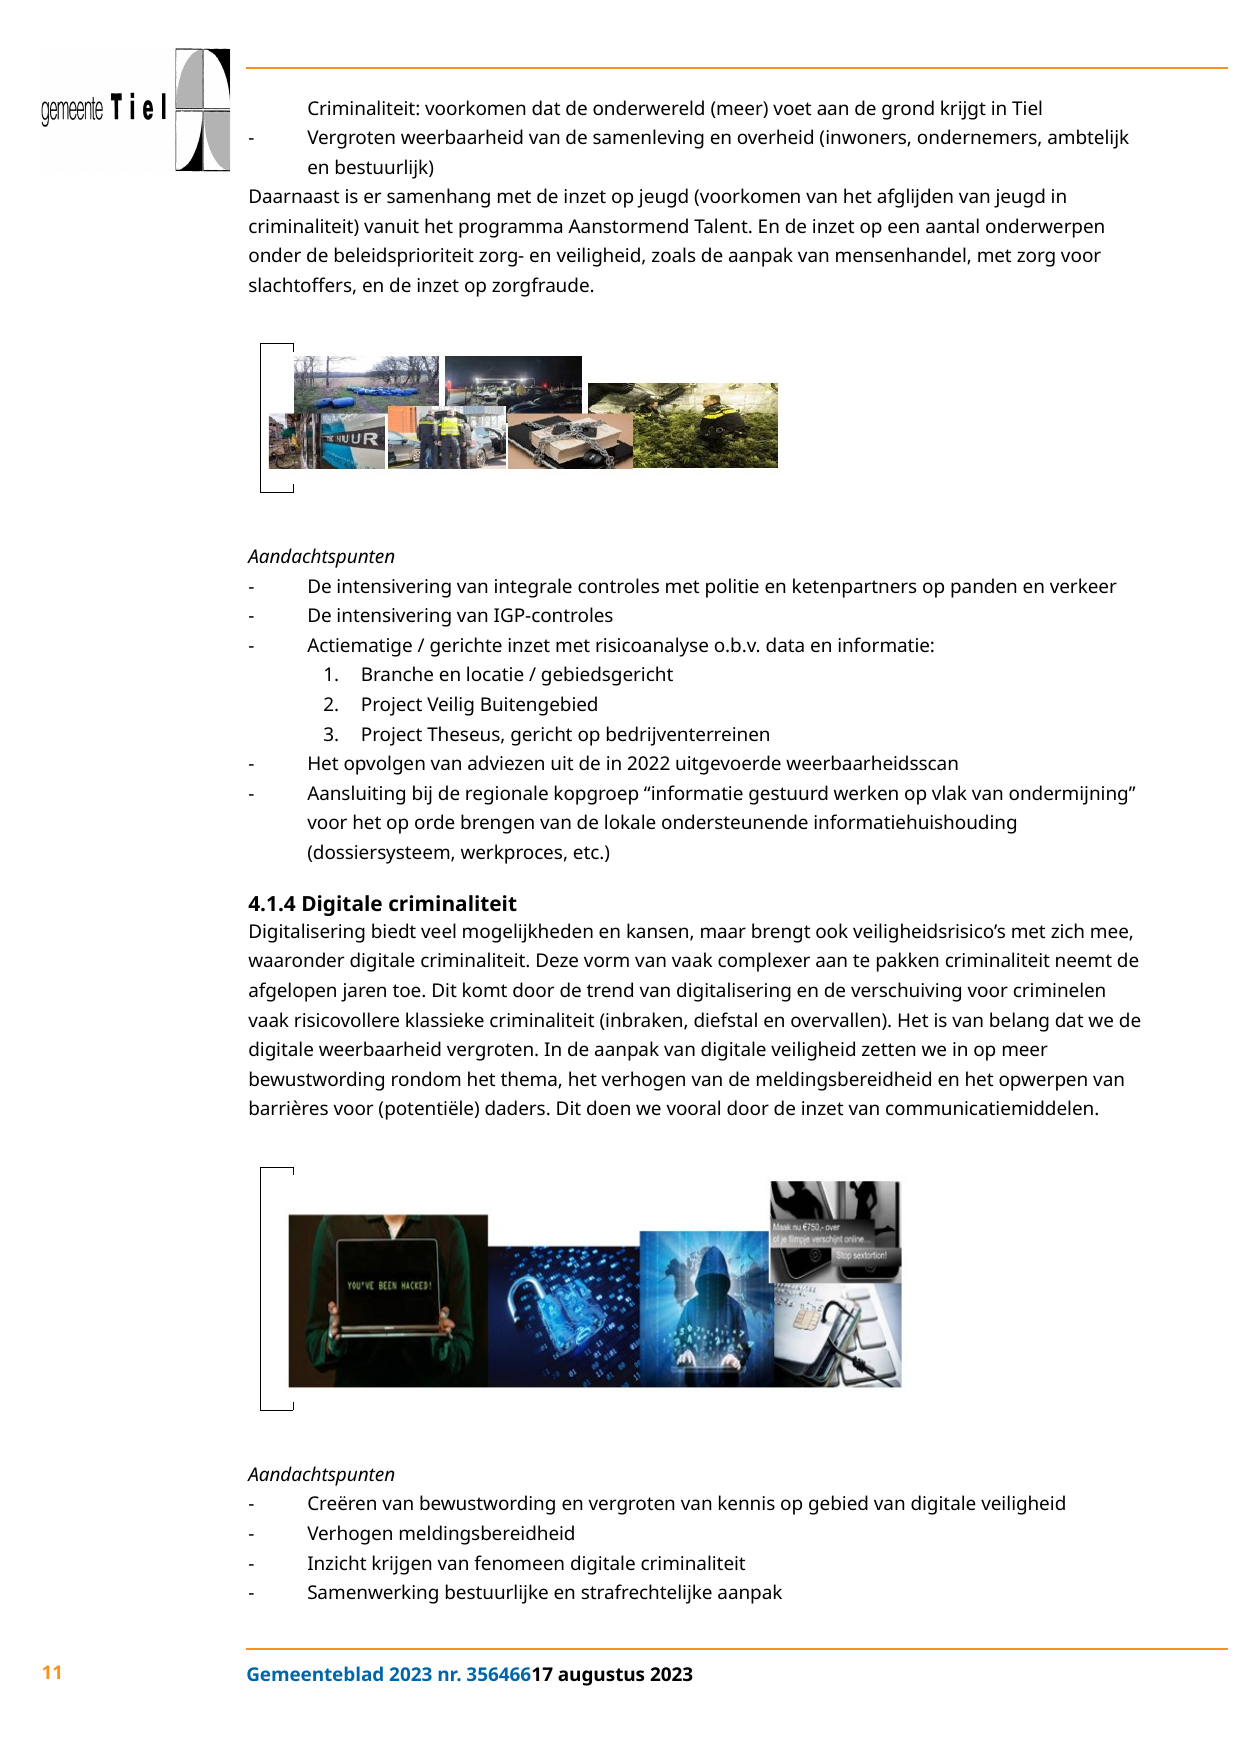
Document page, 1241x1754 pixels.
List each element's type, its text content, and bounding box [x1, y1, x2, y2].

picture [41, 47, 231, 172]
list Project Theseus, gericht op bedrijventerreinen [323, 721, 1152, 747]
text Daarnaast is er samenhang met de inzet op jeugd (voorkomen van het afglijden van jeugd in criminaliteit) vanuit het programma Aanstormend Talent. En de inzet op een aantal onderwerpen onder de beleidsprioriteit zorg- en veiligheid, zoals de aanpak van mensenhandel, met zorg voor slachtoffers, en de inzet op zorgfraude. [248, 183, 1152, 298]
list Project Veilig Buitengebied [323, 691, 1152, 717]
list Actiematige / gerichte inzet met risicoanalyse o.b.v. data en informatie: [248, 632, 1152, 658]
picture [268, 352, 800, 484]
text 4.1.4 Digitale criminaliteit [248, 889, 1152, 918]
text Aandachtspunten [248, 1461, 1152, 1487]
list Het opvolgen van adviezen uit de in 2022 uitgevoerde weerbaarheidsscan [248, 750, 1152, 776]
list De intensivering van integrale controles met politie en ketenpartners op panden en verkeer [248, 573, 1152, 599]
text Aandachtspunten [248, 543, 1152, 569]
list De intensivering van IGP-controles [248, 602, 1152, 628]
list Vergroten weerbaarheid van de samenleving en overheid (inwoners, ondernemers, ambtelijk en bestuurlijk) [248, 124, 1152, 180]
list Criminaliteit: voorkomen dat de onderwereld (meer) voet aan de grond krijgt in Tiel [248, 95, 1152, 121]
list Aansluiting bij de regionale kopgroep “informatie gestuurd werken op vlak van ondermijning” voor het op orde brengen van de lokale ondersteunende informatiehuishouding (dossiersysteem, werkproces, etc.) [248, 780, 1152, 865]
picture [268, 1175, 913, 1402]
list Samenwerking bestuurlijke en strafrechtelijke aanpak [248, 1579, 1152, 1605]
text Digitalisering biedt veel mogelijkheden en kansen, maar brengt ook veiligheidsrisico’s met zich mee, waaronder digitale criminaliteit. Deze vorm van vaak complexer aan te pakken criminaliteit neemt de afgelopen jaren toe. Dit komt door de trend van digitalisering en de verschuiving voor criminelen vaak risicovollere klassieke criminaliteit (inbraken, diefstal en overvallen). Het is van belang dat we de digitale weerbaarheid vergroten. In de aanpak van digitale veiligheid zetten we in op meer bewustwording rondom het thema, het verhogen van de meldingsbereidheid en het opwerpen van barrières voor (potentiële) daders. Dit doen we vooral door de inzet van communicatiemiddelen. [248, 918, 1152, 1121]
list Inzicht krijgen van fenomeen digitale criminaliteit [248, 1550, 1152, 1576]
list Verhogen meldingsbereidheid [248, 1520, 1152, 1546]
list Branche en locatie / gebiedsgericht [323, 662, 1152, 687]
list Creëren van bewustwording en vergroten van kennis op gebied van digitale veiligheid [248, 1491, 1152, 1516]
